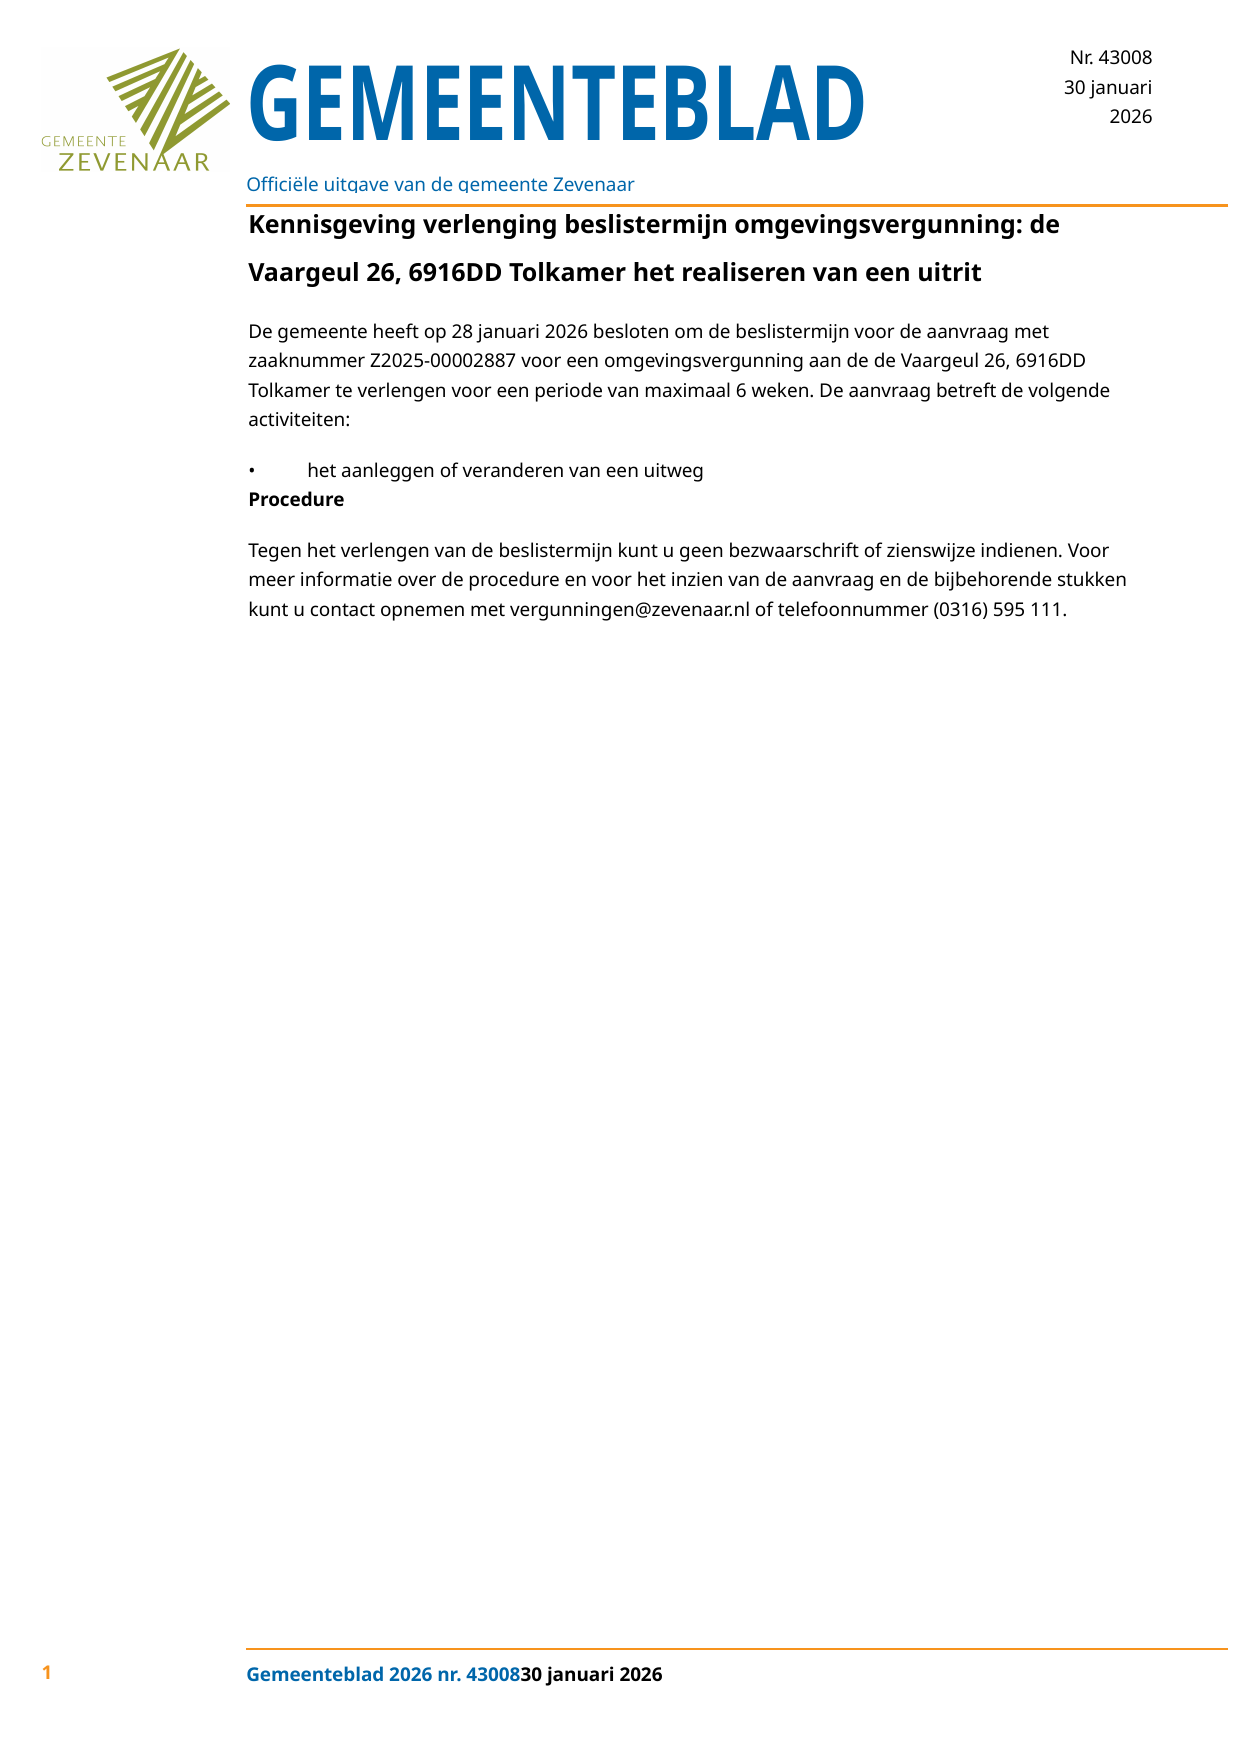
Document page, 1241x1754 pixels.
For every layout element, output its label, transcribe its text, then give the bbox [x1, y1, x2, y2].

picture [41, 47, 231, 172]
text Procedure [248, 487, 1152, 512]
text Kennisgeving verlenging beslistermijn omgevingsvergunning: de Vaargeul 26, 6916DD Tolkamer het realiseren van een uitrit [248, 207, 1152, 288]
text De gemeente heeft op 28 januari 2026 besloten om de beslistermijn voor de aanvraag met zaaknummer Z2025-00002887 voor een omgevingsvergunning aan de de Vaargeul 26, 6916DD Tolkamer te verlengen voor een periode van maximaal 6 weken. De aanvraag betreft de volgende activiteiten: [248, 318, 1152, 432]
text Tegen het verlengen van de beslistermijn kunt u geen bezwaarschrift of zienswijze indienen. Voor meer informatie over de procedure en voor het inzien van de aanvraag en de bijbehorende stukken kunt u contact opnemen met vergunningen@zevenaar.nl of telefoonnummer (0316) 595 111. [248, 537, 1152, 622]
list het aanleggen of veranderen van een uitweg [248, 457, 1152, 483]
